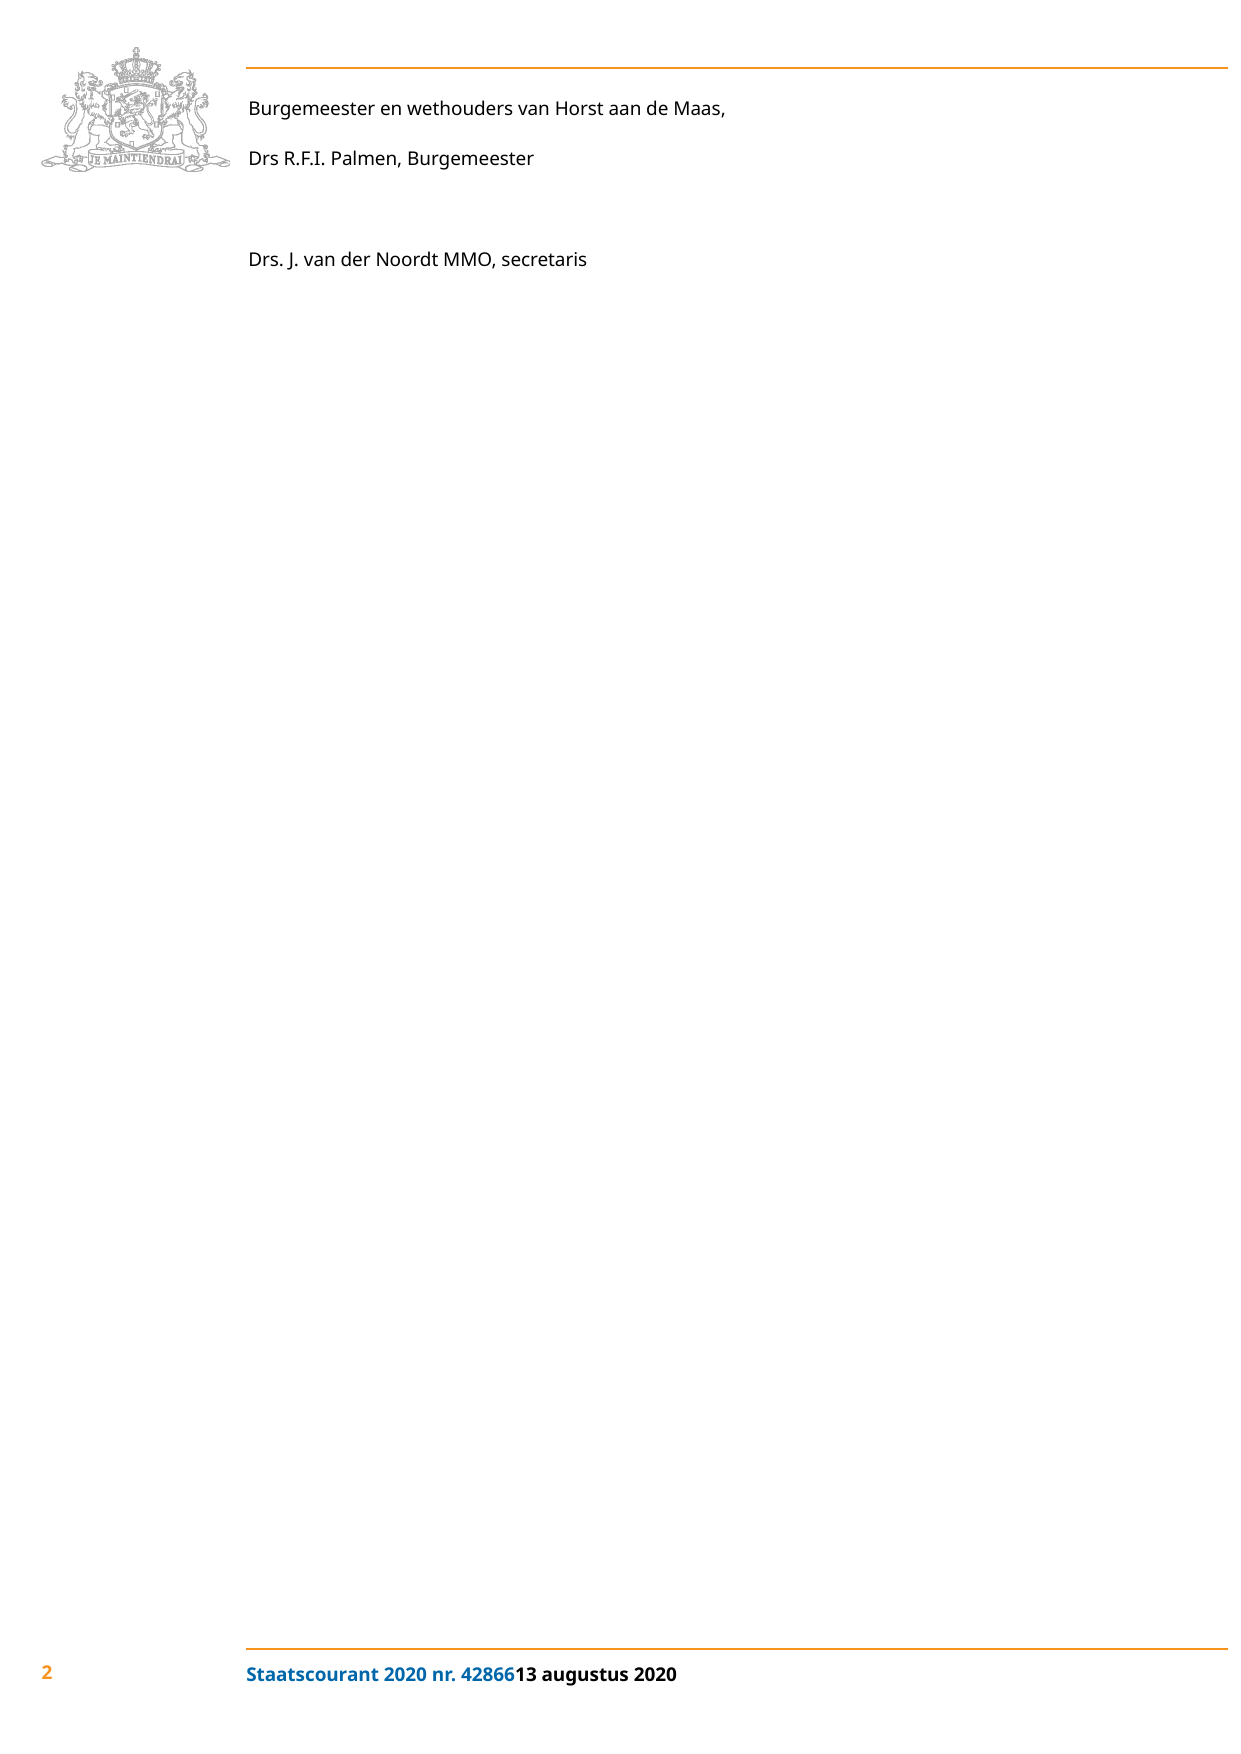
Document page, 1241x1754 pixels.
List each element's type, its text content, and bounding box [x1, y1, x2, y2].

text Drs R.F.I. Palmen, Burgemeester [248, 145, 1152, 171]
text Burgemeester en wethouders van Horst aan de Maas, [248, 95, 1152, 121]
picture [41, 47, 231, 172]
text Drs. J. van der Noordt MMO, secretaris [248, 246, 1152, 272]
